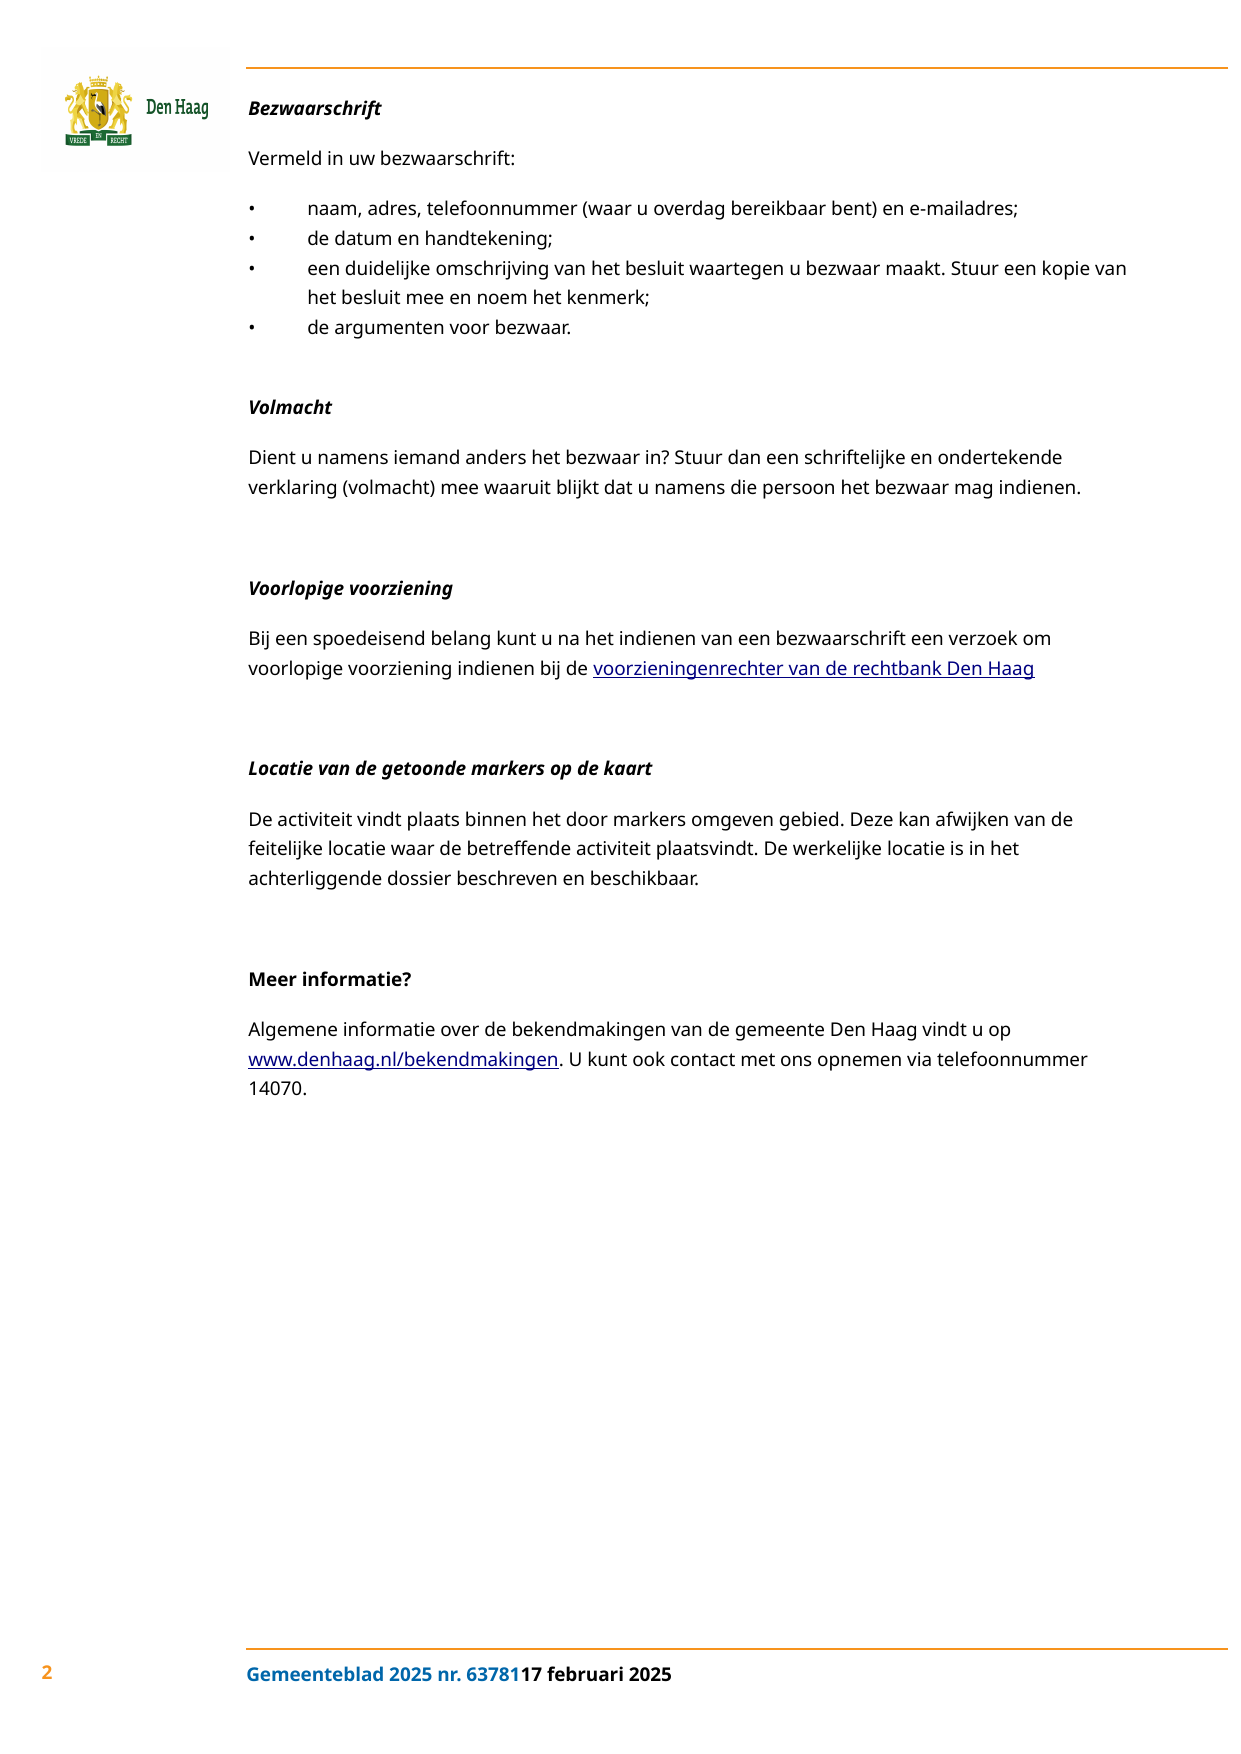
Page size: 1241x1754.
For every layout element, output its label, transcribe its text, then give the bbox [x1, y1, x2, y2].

text Voorlopige voorziening [248, 575, 1152, 601]
text Locatie van de getoonde markers op de kaart [248, 756, 1152, 781]
text Vermeld in uw bezwaarschrift: [248, 145, 1152, 171]
list een duidelijke omschrijving van het besluit waartegen u bezwaar maakt. Stuur een kopie van het besluit mee en noem het kenmerk; [248, 255, 1152, 310]
picture [41, 47, 231, 172]
text Volmacht [248, 394, 1152, 420]
list de datum en handtekening; [248, 225, 1152, 251]
text Bij een spoedeisend belang kunt u na het indienen van een bezwaarschrift een verzoek om voorlopige voorziening indienen bij de voorzieningenrechter van de rechtbank Den Haag [248, 625, 1152, 681]
list de argumenten voor bezwaar. [248, 314, 1152, 340]
text Meer informatie? [248, 966, 1152, 992]
text Dient u namens iemand anders het bezwaar in? Stuur dan een schriftelijke en ondertekende verklaring (volmacht) mee waaruit blijkt dat u namens die persoon het bezwaar mag indienen. [248, 444, 1152, 500]
text Bezwaarschrift [248, 95, 1152, 121]
text De activiteit vindt plaats binnen het door markers omgeven gebied. Deze kan afwijken van de feitelijke locatie waar de betreffende activiteit plaatsvindt. De werkelijke locatie is in het achterliggende dossier beschreven en beschikbaar. [248, 806, 1152, 891]
list naam, adres, telefoonnummer (waar u overdag bereikbaar bent) en e-mailadres; [248, 196, 1152, 221]
text Algemene informatie over de bekendmakingen van de gemeente Den Haag vindt u op www.denhaag.nl/bekendmakingen. U kunt ook contact met ons opnemen via telefoonnummer 14070. [248, 1016, 1152, 1101]
